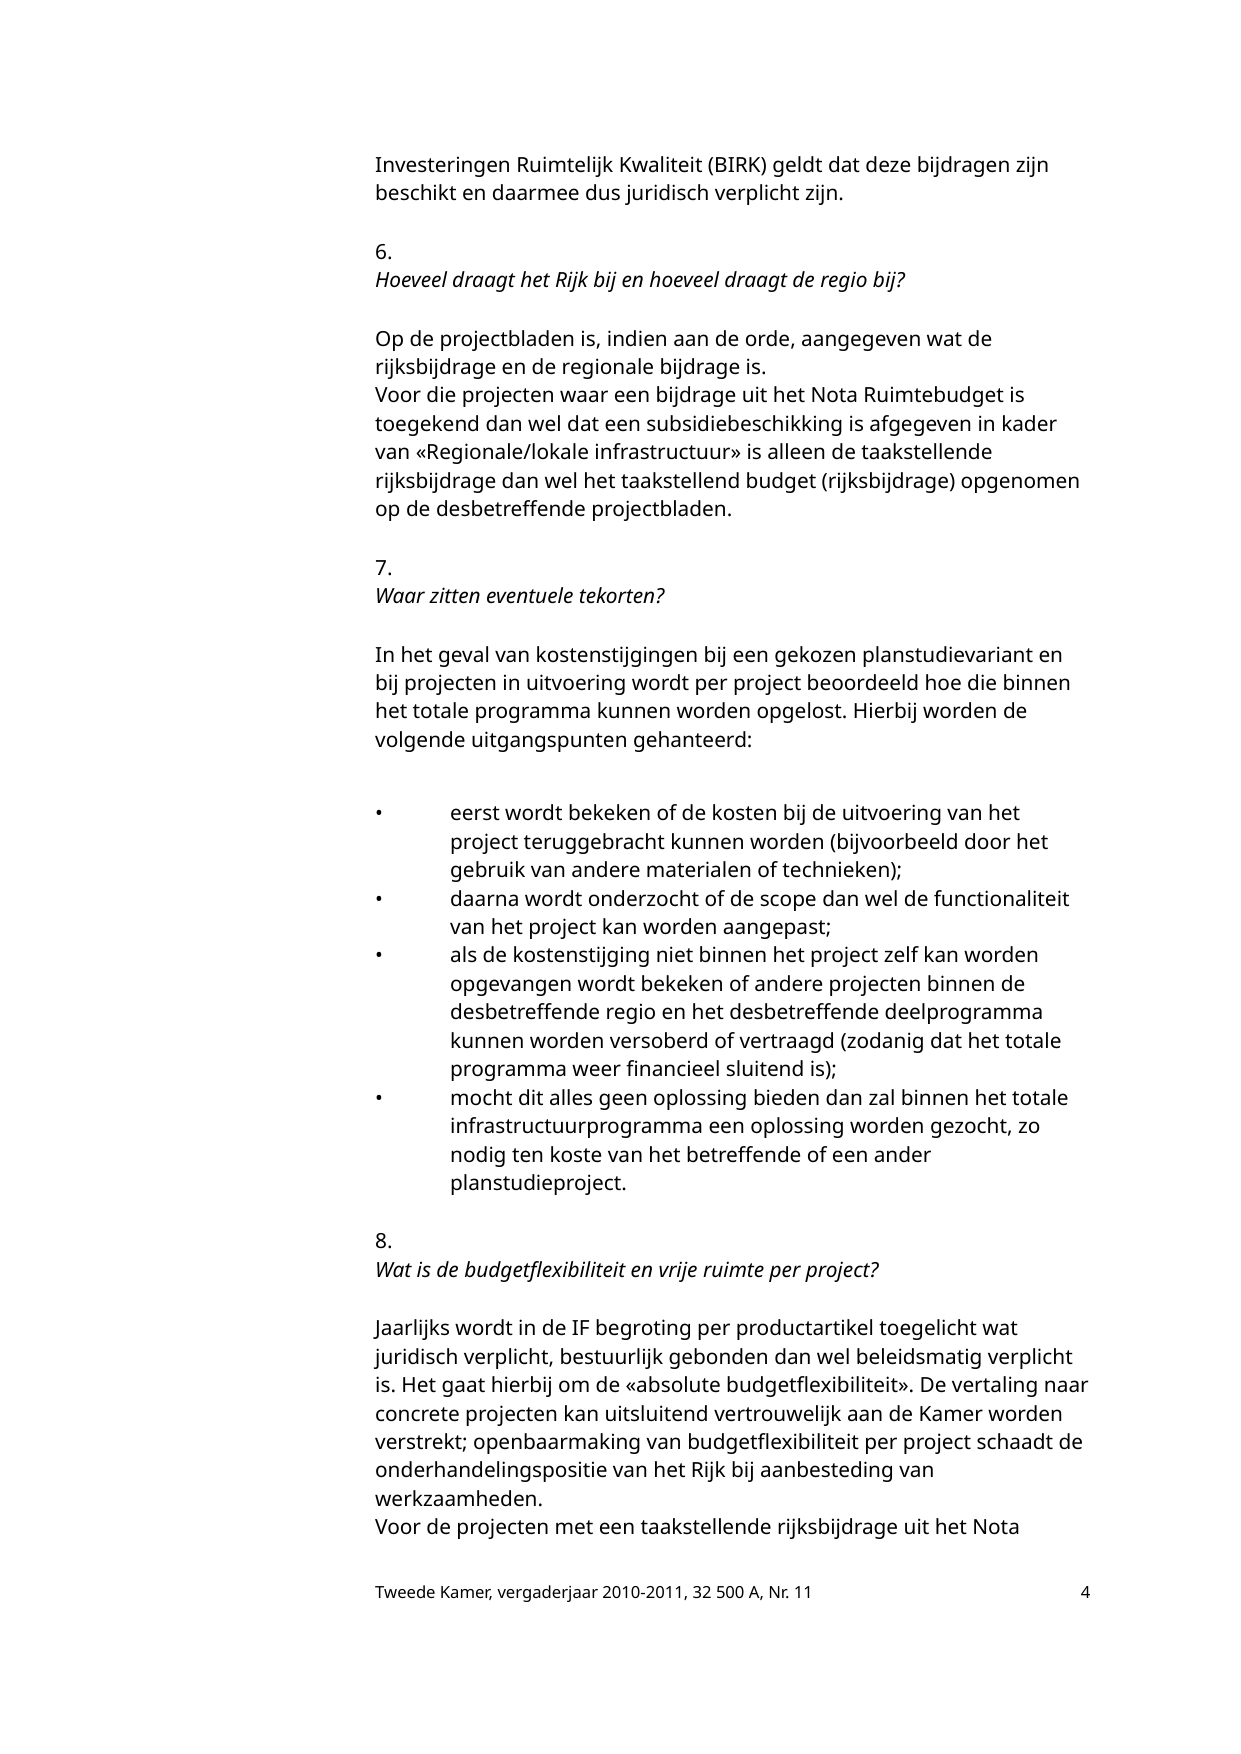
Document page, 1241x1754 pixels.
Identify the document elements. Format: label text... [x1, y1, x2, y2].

text Voor de projecten met een taakstellende rijksbijdrage uit het Nota [375, 1512, 1090, 1541]
list eerst wordt bekeken of de kosten bij de uitvoering van het project teruggebracht kunnen worden (bijvoorbeeld door het gebruik van andere materialen of technieken); [375, 798, 1090, 884]
text Voor die projecten waar een bijdrage uit het Nota Ruimtebudget is toegekend dan wel dat een subsidiebeschikking is afgegeven in kader van «Regionale/lokale infrastructuur» is alleen de taakstellende rijksbijdrage dan wel het taakstellend budget (rijksbijdrage) opgenomen op de desbetreffende projectbladen. [375, 381, 1090, 523]
text 7. [375, 553, 1090, 581]
list mocht dit alles geen oplossing bieden dan zal binnen het totale infrastructuurprogramma een oplossing worden gezocht, zo nodig ten koste van het betreffende of een ander planstudieproject. [375, 1083, 1090, 1197]
text Op de projectbladen is, indien aan de orde, aangegeven wat de rijksbijdrage en de regionale bijdrage is. [375, 324, 1090, 381]
text Wat is de budgetflexibiliteit en vrije ruimte per project? [375, 1255, 1090, 1283]
text In het geval van kostenstijgingen bij een gekozen planstudievariant en bij projecten in uitvoering wordt per project beoordeeld hoe die binnen het totale programma kunnen worden opgelost. Hierbij worden de volgende uitgangspunten gehanteerd: [375, 640, 1090, 753]
text Jaarlijks wordt in de IF begroting per productartikel toegelicht wat juridisch verplicht, bestuurlijk gebonden dan wel beleidsmatig verplicht is. Het gaat hierbij om de «absolute budgetflexibiliteit». De vertaling naar concrete projecten kan uitsluitend vertrouwelijk aan de Kamer worden verstrekt; openbaarmaking van budgetflexibiliteit per project schaadt de onderhandelingspositie van het Rijk bij aanbesteding van werkzaamheden. [375, 1313, 1090, 1512]
text 6. [375, 237, 1090, 265]
text Hoeveel draagt het Rijk bij en hoeveel draagt de regio bij? [375, 265, 1090, 294]
text Waar zitten eventuele tekorten? [375, 581, 1090, 610]
text Investeringen Ruimtelijk Kwaliteit (BIRK) geldt dat deze bijdragen zijn beschikt en daarmee dus juridisch verplicht zijn. [375, 150, 1090, 207]
text 8. [375, 1227, 1090, 1255]
list als de kostenstijging niet binnen het project zelf kan worden opgevangen wordt bekeken of andere projecten binnen de desbetreffende regio en het desbetreffende deelprogramma kunnen worden versoberd of vertraagd (zodanig dat het totale programma weer financieel sluitend is); [375, 941, 1090, 1083]
list daarna wordt onderzocht of de scope dan wel de functionaliteit van het project kan worden aangepast; [375, 884, 1090, 941]
